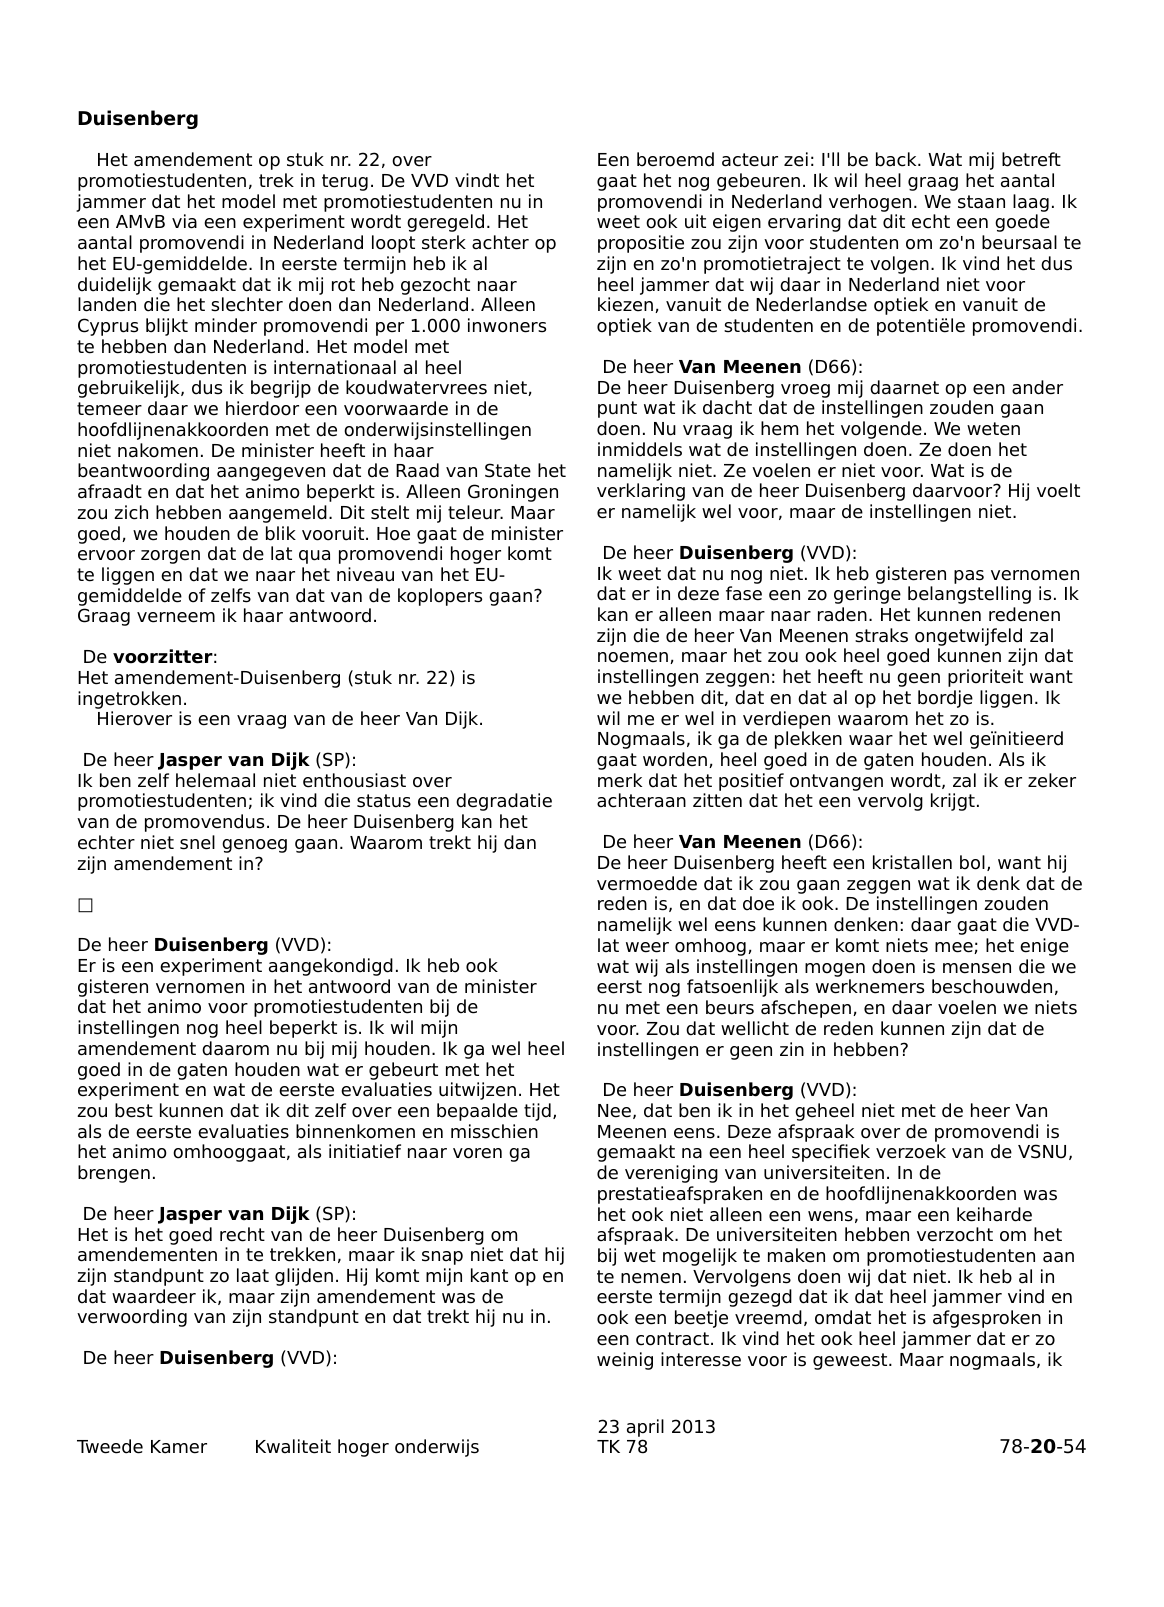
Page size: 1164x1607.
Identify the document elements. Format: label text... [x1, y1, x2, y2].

text Het amendement op stuk nr. 22, over promotiestudenten, trek in terug. De VVD vindt het jammer dat het model met promotiestudenten nu in een AMvB via een experiment wordt geregeld. Het aantal promovendi in Nederland loopt sterk achter op het EU-gemiddelde. In eerste termijn heb ik al duidelijk gemaakt dat ik mij rot heb gezocht naar landen die het slechter doen dan Nederland. Alleen Cyprus blijkt minder promovendi per 1.000 inwoners te hebben dan Nederland. Het model met promotiestudenten is internationaal al heel gebruikelijk, dus ik begrijp de koudwatervrees niet, temeer daar we hierdoor een voorwaarde in de hoofdlijnenakkoorden met de onderwijsinstellingen niet nakomen. De minister heeft in haar beantwoording aangegeven dat de Raad van State het afraadt en dat het animo beperkt is. Alleen Groningen zou zich hebben aangemeld. Dit stelt mij teleur. Maar goed, we houden de blik vooruit. Hoe gaat de minister ervoor zorgen dat de lat qua promovendi hoger komt te liggen en dat we naar het niveau van het EU-gemiddelde of zelfs van dat van de koplopers gaan? Graag verneem ik haar antwoord. [77, 150, 567, 627]
text De heer Duisenberg (VVD): [77, 1348, 567, 1369]
text Er is een experiment aangekondigd. Ik heb ook gisteren vernomen in het antwoord van de minister dat het animo voor promotiestudenten bij de instellingen nog heel beperkt is. Ik wil mijn amendement daarom nu bij mij houden. Ik ga wel heel goed in de gaten houden wat er gebeurt met het experiment en wat de eerste evaluaties uitwijzen. Het zou best kunnen dat ik dit zelf over een bepaalde tijd, als de eerste evaluaties binnenkomen en misschien het animo omhooggaat, als initiatief naar voren ga brengen. [77, 956, 567, 1184]
text Ik ben zelf helemaal niet enthousiast over promotiestudenten; ik vind die status een degradatie van de promovendus. De heer Duisenberg kan het echter niet snel genoeg gaan. Waarom trekt hij dan zijn amendement in? [77, 771, 567, 874]
text De heer Duisenberg vroeg mij daarnet op een ander punt wat ik dacht dat de instellingen zouden gaan doen. Nu vraag ik hem het volgende. We weten inmiddels wat de instellingen doen. Ze doen het namelijk niet. Ze voelen er niet voor. Wat is de verklaring van de heer Duisenberg daarvoor? Hij voelt er namelijk wel voor, maar de instellingen niet. [596, 377, 1087, 523]
text De heer Duisenberg (VVD): [596, 543, 1087, 563]
text De heer Duisenberg (VVD): [77, 935, 567, 956]
text Een beroemd acteur zei: I'll be back. Wat mij betreft gaat het nog gebeuren. Ik wil heel graag het aantal promovendi in Nederland verhogen. We staan laag. Ik weet ook uit eigen ervaring dat dit echt een goede propositie zou zijn voor studenten om zo'n beursaal te zijn en zo'n promotietraject te volgen. Ik vind het dus heel jammer dat wij daar in Nederland niet voor kiezen, vanuit de Nederlandse optiek en vanuit de optiek van de studenten en de potentiële promovendi. [596, 150, 1087, 337]
text De heer Duisenberg heeft een kristallen bol, want hij vermoedde dat ik zou gaan zeggen wat ik denk dat de reden is, en dat doe ik ook. De instellingen zouden namelijk wel eens kunnen denken: daar gaat die VVD-lat weer omhoog, maar er komt niets mee; het enige wat wij als instellingen mogen doen is mensen die we eerst nog fatsoenlijk als werknemers beschouwden, nu met een beurs afschepen, en daar voelen we niets voor. Zou dat wellicht de reden kunnen zijn dat de instellingen er geen zin in hebben? [596, 853, 1087, 1060]
text Het is het goed recht van de heer Duisenberg om amendementen in te trekken, maar ik snap niet dat hij zijn standpunt zo laat glijden. Hij komt mijn kant op en dat waardeer ik, maar zijn amendement was de verwoording van zijn standpunt en dat trekt hij nu in. [77, 1224, 567, 1328]
text Ik weet dat nu nog niet. Ik heb gisteren pas vernomen dat er in deze fase een zo geringe belangstelling is. Ik kan er alleen maar naar raden. Het kunnen redenen zijn die de heer Van Meenen straks ongetwijfeld zal noemen, maar het zou ook heel goed kunnen zijn dat instellingen zeggen: het heeft nu geen prioriteit want we hebben dit, dat en dat al op het bordje liggen. Ik wil me er wel in verdiepen waarom het zo is. Nogmaals, ik ga de plekken waar het wel geïnitieerd gaat worden, heel goed in de gaten houden. Als ik merk dat het positief ontvangen wordt, zal ik er zeker achteraan zitten dat het een vervolg krijgt. [596, 563, 1087, 812]
text □ [77, 894, 567, 915]
text De heer Duisenberg (VVD): [596, 1080, 1087, 1101]
text De heer Van Meenen (D66): [596, 357, 1087, 377]
text De heer Jasper van Dijk (SP): [77, 1204, 567, 1224]
text Hierover is een vraag van de heer Van Dijk. [77, 709, 567, 730]
text Nee, dat ben ik in het geheel niet met de heer Van Meenen eens. Deze afspraak over de promovendi is gemaakt na een heel specifiek verzoek van de VSNU, de vereniging van universiteiten. In de prestatieafspraken en de hoofdlijnenakkoorden was het ook niet alleen een wens, maar een keiharde afspraak. De universiteiten hebben verzocht om het bij wet mogelijk te maken om promotiestudenten aan te nemen. Vervolgens doen wij dat niet. Ik heb al in eerste termijn gezegd dat ik dat heel jammer vind en ook een beetje vreemd, omdat het is afgesproken in een contract. Ik vind het ook heel jammer dat er zo weinig interesse voor is geweest. Maar nogmaals, ik [596, 1101, 1087, 1370]
text De heer Van Meenen (D66): [596, 832, 1087, 853]
text De heer Jasper van Dijk (SP): [77, 750, 567, 771]
text De voorzitter: [77, 647, 567, 668]
text Het amendement-Duisenberg (stuk nr. 22) is ingetrokken. [77, 668, 567, 709]
